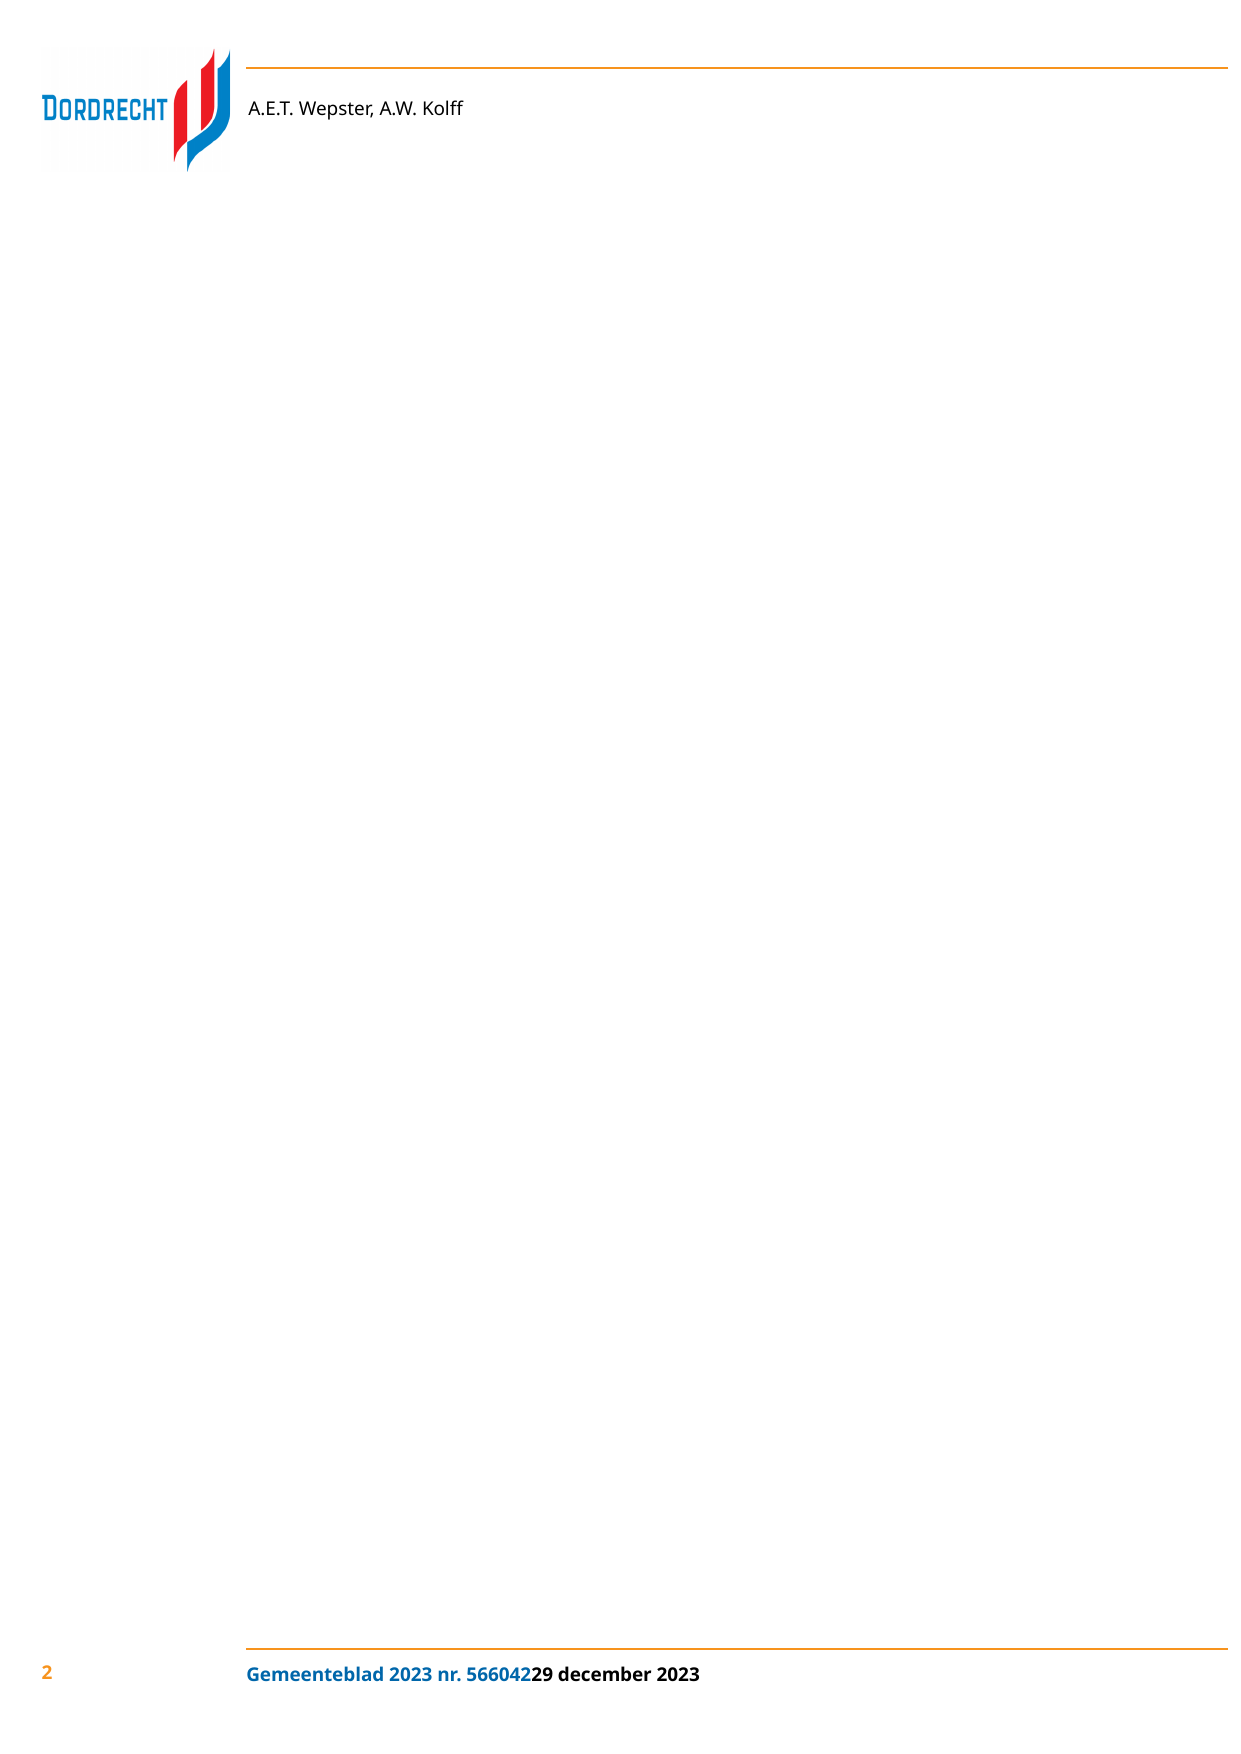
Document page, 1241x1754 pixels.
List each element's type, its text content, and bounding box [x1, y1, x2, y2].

picture [41, 47, 231, 172]
text A.E.T. Wepster, A.W. Kolff [248, 95, 1152, 121]
